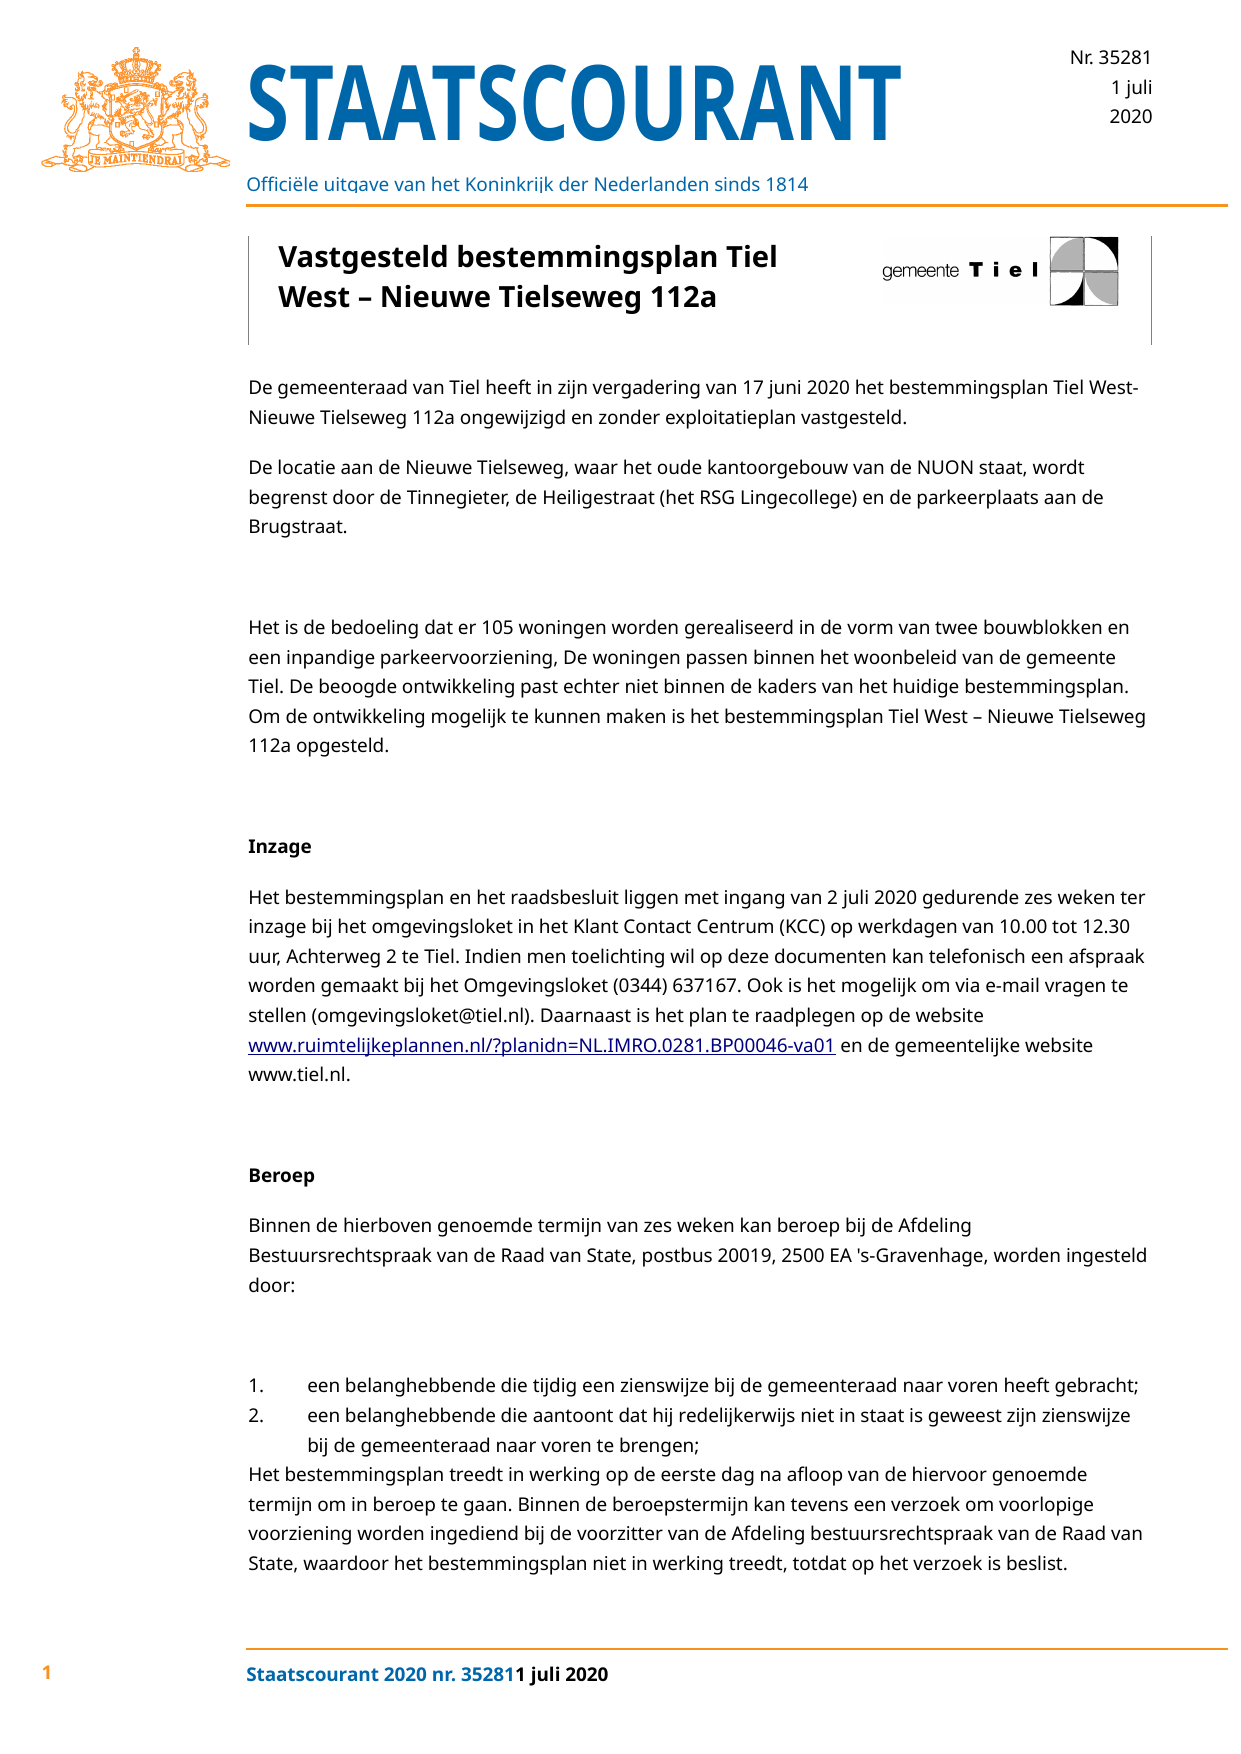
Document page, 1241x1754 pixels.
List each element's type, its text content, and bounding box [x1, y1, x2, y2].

text De locatie aan de Nieuwe Tielseweg, waar het oude kantoorgebouw van de NUON staat, wordt begrenst door de Tinnegieter, de Heiligestraat (het RSG Lingecollege) en de parkeerplaats aan de Brugstraat. [248, 454, 1152, 539]
table_header Vastgesteld bestemmingsplan Tiel West – Nieuwe Tielseweg 112a [249, 236, 850, 345]
text Het is de bedoeling dat er 105 woningen worden gerealiseerd in de vorm van twee bouwblokken en een inpandige parkeervoorziening, De woningen passen binnen het woonbeleid van de gemeente Tiel. De beoogde ontwikkeling past echter niet binnen de kaders van het huidige bestemmingsplan. Om de ontwikkeling mogelijk te kunnen maken is het bestemmingsplan Tiel West – Nieuwe Tielseweg 112a opgesteld. [248, 614, 1152, 758]
picture [41, 47, 231, 172]
list een belanghebbende die tijdig een zienswijze bij de gemeenteraad naar voren heeft gebracht; [248, 1373, 1152, 1398]
text De gemeenteraad van Tiel heeft in zijn vergadering van 17 juni 2020 het bestemmingsplan Tiel West-Nieuwe Tielseweg 112a ongewijzigd en zonder exploitatieplan vastgesteld. [248, 374, 1152, 429]
table_header [850, 236, 1151, 345]
text Binnen de hierboven genoemde termijn van zes weken kan beroep bij de Afdeling Bestuursrechtspraak van de Raad van State, postbus 20019, 2500 EA 's-Gravenhage, worden ingesteld door: [248, 1213, 1152, 1297]
text Het bestemmingsplan en het raadsbesluit liggen met ingang van 2 juli 2020 gedurende zes weken ter inzage bij het omgevingsloket in het Klant Contact Centrum (KCC) op werkdagen van 10.00 tot 12.30 uur, Achterweg 2 te Tiel. Indien men toelichting wil op deze documenten kan telefonisch een afspraak worden gemaakt bij het Omgevingsloket (0344) 637167. Ook is het mogelijk om via e-mail vragen te stellen (omgevingsloket@tiel.nl). Daarnaast is het plan te raadplegen op de website www.ruimtelijkeplannen.nl/?planidn=NL.IMRO.0281.BP00046-va01 en de gemeentelijke website www.tiel.nl. [248, 884, 1152, 1087]
text Beroep [248, 1162, 1152, 1188]
text Het bestemmingsplan treedt in werking op de eerste dag na afloop van de hiervoor genoemde termijn om in beroep te gaan. Binnen de beroepstermijn kan tevens een verzoek om voorlopige voorziening worden ingediend bij de voorzitter van de Afdeling bestuursrechtspraak van de Raad van State, waardoor het bestemmingsplan niet in werking treedt, totdat op het verzoek is beslist. [248, 1461, 1152, 1576]
list een belanghebbende die aantoont dat hij redelijkerwijs niet in staat is geweest zijn zienswijze bij de gemeenteraad naar voren te brengen; [248, 1402, 1152, 1457]
text Inzage [248, 833, 1152, 859]
picture [882, 236, 1119, 306]
